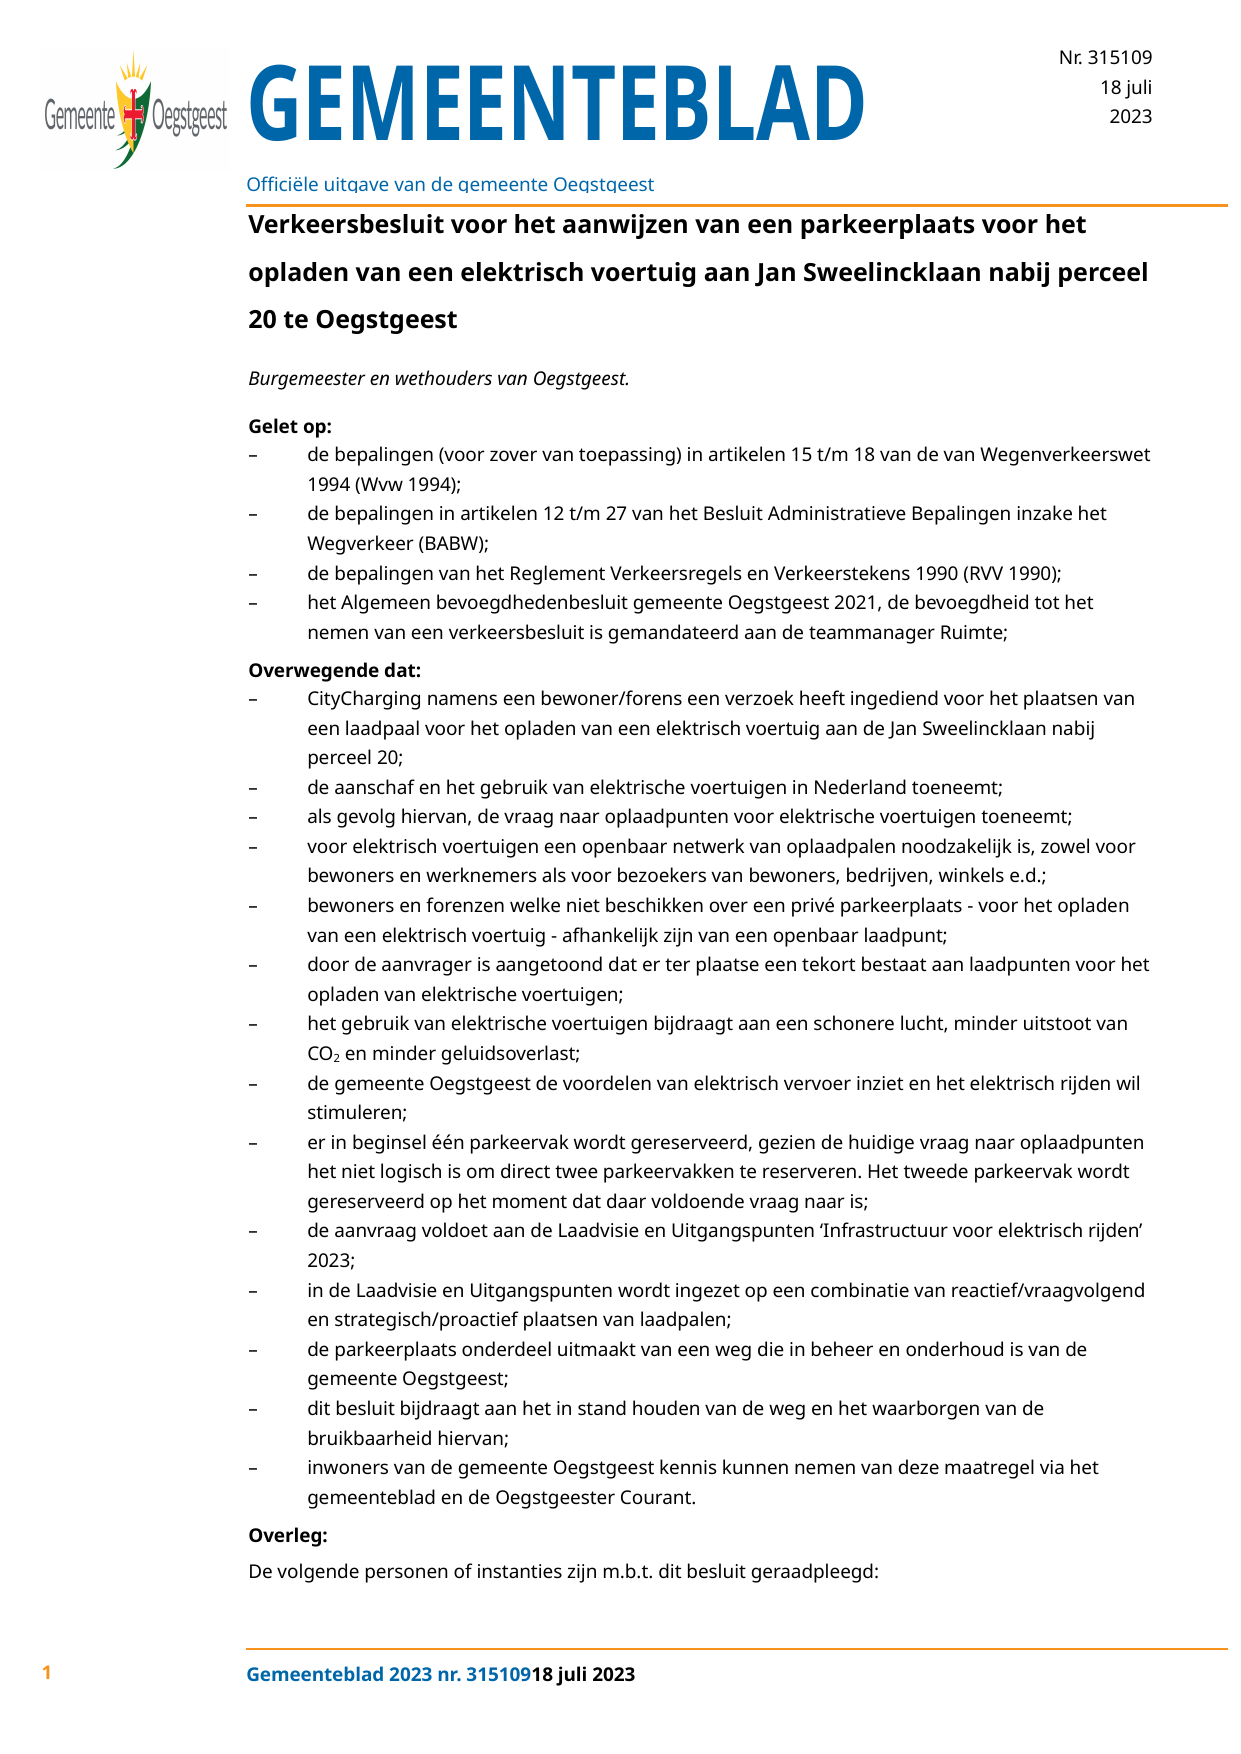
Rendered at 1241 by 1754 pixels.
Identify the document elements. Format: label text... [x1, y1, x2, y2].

list voor elektrisch voertuigen een openbaar netwerk van oplaadpalen noodzakelijk is, zowel voor bewoners en werknemers als voor bezoekers van bewoners, bedrijven, winkels e.d.; [248, 833, 1152, 888]
list de bepalingen van het Reglement Verkeersregels en Verkeerstekens 1990 (RVV 1990); [248, 560, 1152, 586]
text Gelet op: [248, 413, 1152, 439]
list door de aanvrager is aangetoond dat er ter plaatse een tekort bestaat aan laadpunten voor het opladen van elektrische voertuigen; [248, 951, 1152, 1007]
text Overleg: [248, 1522, 1152, 1548]
list inwoners van de gemeente Oegstgeest kennis kunnen nemen van deze maatregel via het gemeenteblad en de Oegstgeester Courant. [248, 1454, 1152, 1510]
text De volgende personen of instanties zijn m.b.t. dit besluit geraadpleegd: [248, 1558, 1152, 1584]
text Overwegende dat: [248, 657, 1152, 683]
list in de Laadvisie en Uitgangspunten wordt ingezet op een combinatie van reactief/vraagvolgend en strategisch/proactief plaatsen van laadpalen; [248, 1277, 1152, 1332]
list de aanvraag voldoet aan de Laadvisie en Uitgangspunten ‘Infrastructuur voor elektrisch rijden’ 2023; [248, 1218, 1152, 1273]
list bewoners en forenzen welke niet beschikken over een privé parkeerplaats - voor het opladen van een elektrisch voertuig - afhankelijk zijn van een openbaar laadpunt; [248, 892, 1152, 948]
text Burgemeester en wethouders van Oegstgeest. [248, 366, 1152, 391]
list de parkeerplaats onderdeel uitmaakt van een weg die in beheer en onderhoud is van de gemeente Oegstgeest; [248, 1336, 1152, 1391]
picture [41, 47, 231, 172]
list als gevolg hiervan, de vraag naar oplaadpunten voor elektrische voertuigen toeneemt; [248, 803, 1152, 829]
list CityCharging namens een bewoner/forens een verzoek heeft ingediend voor het plaatsen van een laadpaal voor het opladen van een elektrisch voertuig aan de Jan Sweelincklaan nabij perceel 20; [248, 685, 1152, 770]
list het gebruik van elektrische voertuigen bijdraagt aan een schonere lucht, minder uitstoot van CO2 en minder geluidsoverlast; [248, 1011, 1152, 1066]
list de bepalingen in artikelen 12 t/m 27 van het Besluit Administratieve Bepalingen inzake het Wegverkeer (BABW); [248, 501, 1152, 556]
text Verkeersbesluit voor het aanwijzen van een parkeerplaats voor het opladen van een elektrisch voertuig aan Jan Sweelincklaan nabij perceel 20 te Oegstgeest [248, 207, 1152, 336]
list dit besluit bijdraagt aan het in stand houden van de weg en het waarborgen van de bruikbaarheid hiervan; [248, 1395, 1152, 1451]
list de gemeente Oegstgeest de voordelen van elektrisch vervoer inziet en het elektrisch rijden wil stimuleren; [248, 1070, 1152, 1125]
list het Algemeen bevoegdhedenbesluit gemeente Oegstgeest 2021, de bevoegdheid tot het nemen van een verkeersbesluit is gemandateerd aan de teammanager Ruimte; [248, 589, 1152, 645]
list er in beginsel één parkeervak wordt gereserveerd, gezien de huidige vraag naar oplaadpunten het niet logisch is om direct twee parkeervakken te reserveren. Het tweede parkeervak wordt gereserveerd op het moment dat daar voldoende vraag naar is; [248, 1129, 1152, 1214]
list de aanschaf en het gebruik van elektrische voertuigen in Nederland toeneemt; [248, 774, 1152, 800]
list de bepalingen (voor zover van toepassing) in artikelen 15 t/m 18 van de van Wegenverkeerswet 1994 (Wvw 1994); [248, 441, 1152, 497]
